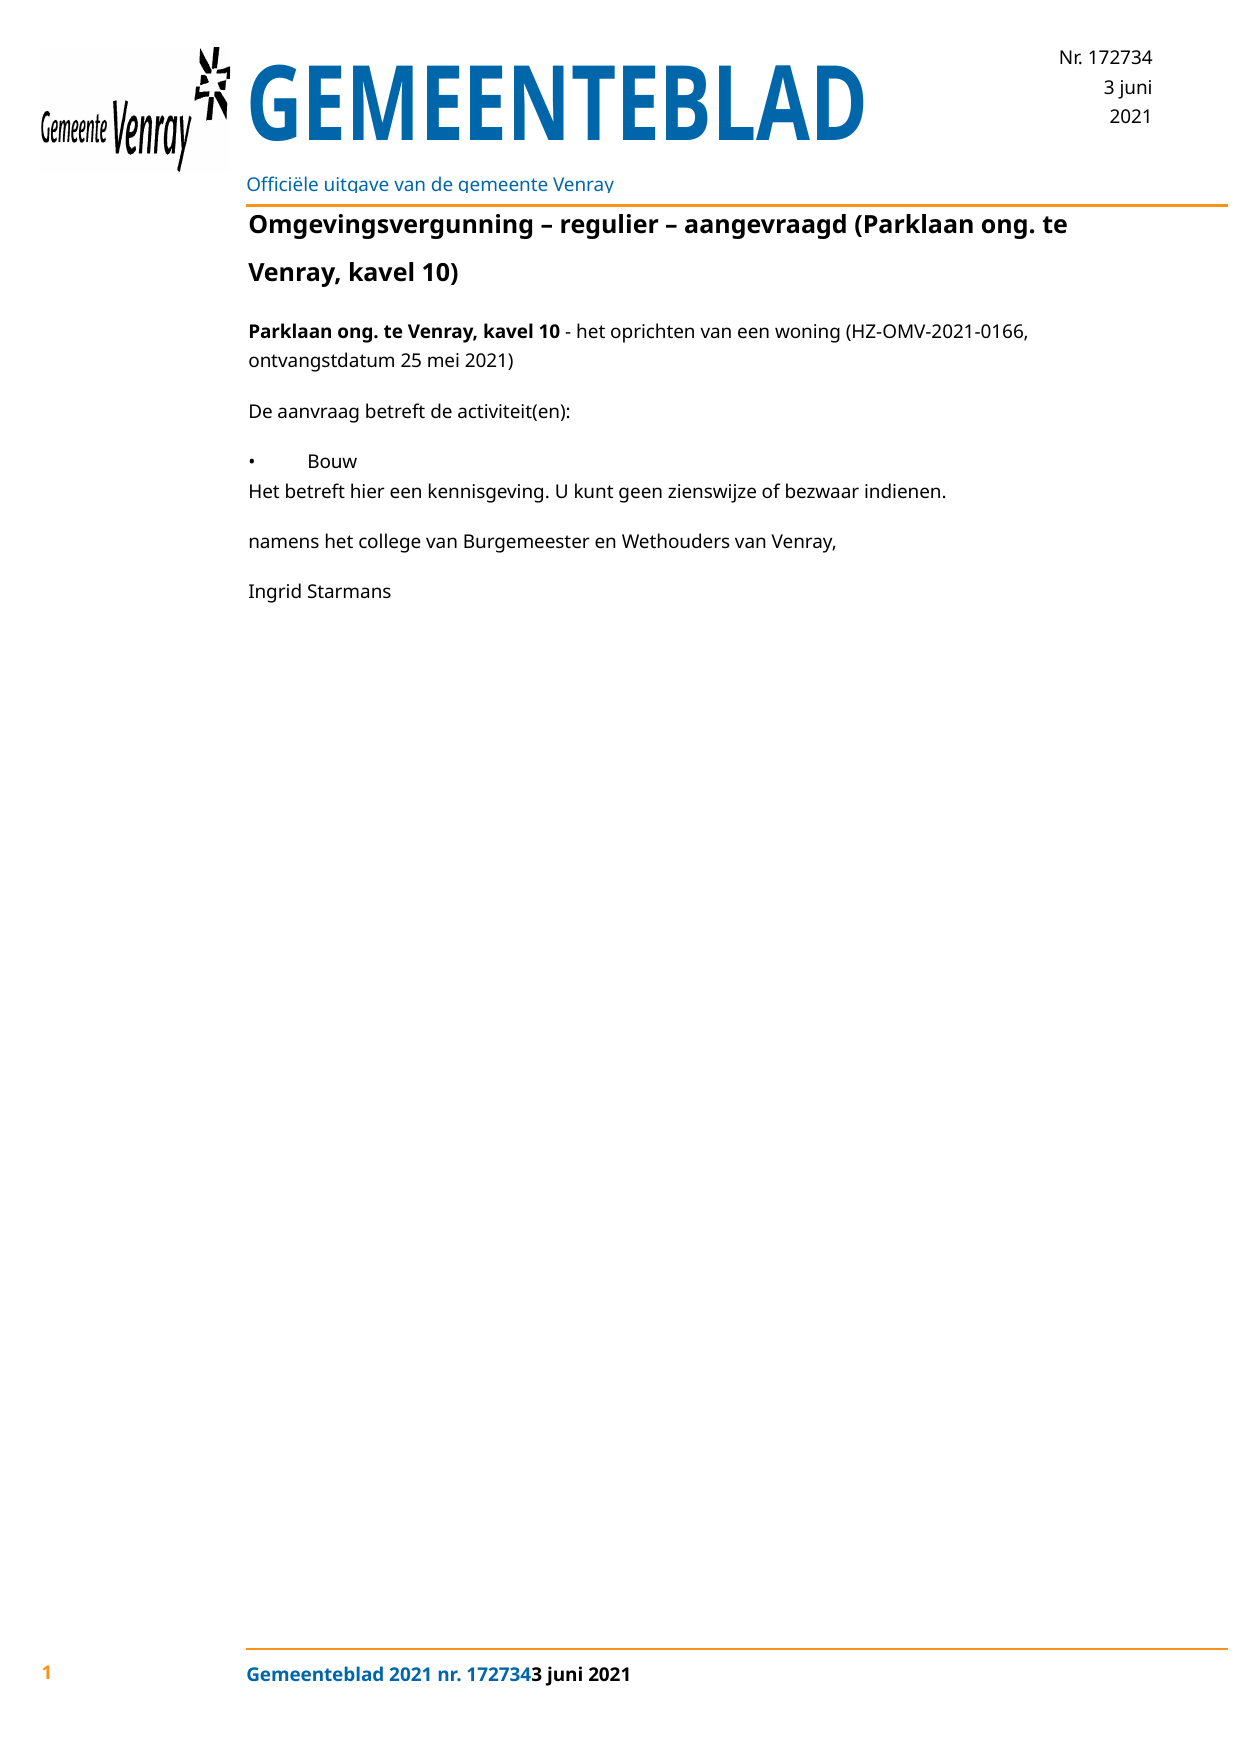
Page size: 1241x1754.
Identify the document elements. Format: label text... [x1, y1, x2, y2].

text Parklaan ong. te Venray, kavel 10 - het oprichten van een woning (HZ-OMV-2021-0166, ontvangstdatum 25 mei 2021) [248, 318, 1152, 373]
text namens het college van Burgemeester en Wethouders van Venray, [248, 528, 1152, 554]
text Ingrid Starmans [248, 579, 1152, 604]
list Bouw [248, 448, 1152, 474]
text Het betreft hier een kennisgeving. U kunt geen zienswijze of bezwaar indienen. [248, 478, 1152, 504]
text De aanvraag betreft de activiteit(en): [248, 398, 1152, 424]
picture [41, 47, 231, 172]
text Omgevingsvergunning – regulier – aangevraagd (Parklaan ong. te Venray, kavel 10) [248, 207, 1152, 288]
